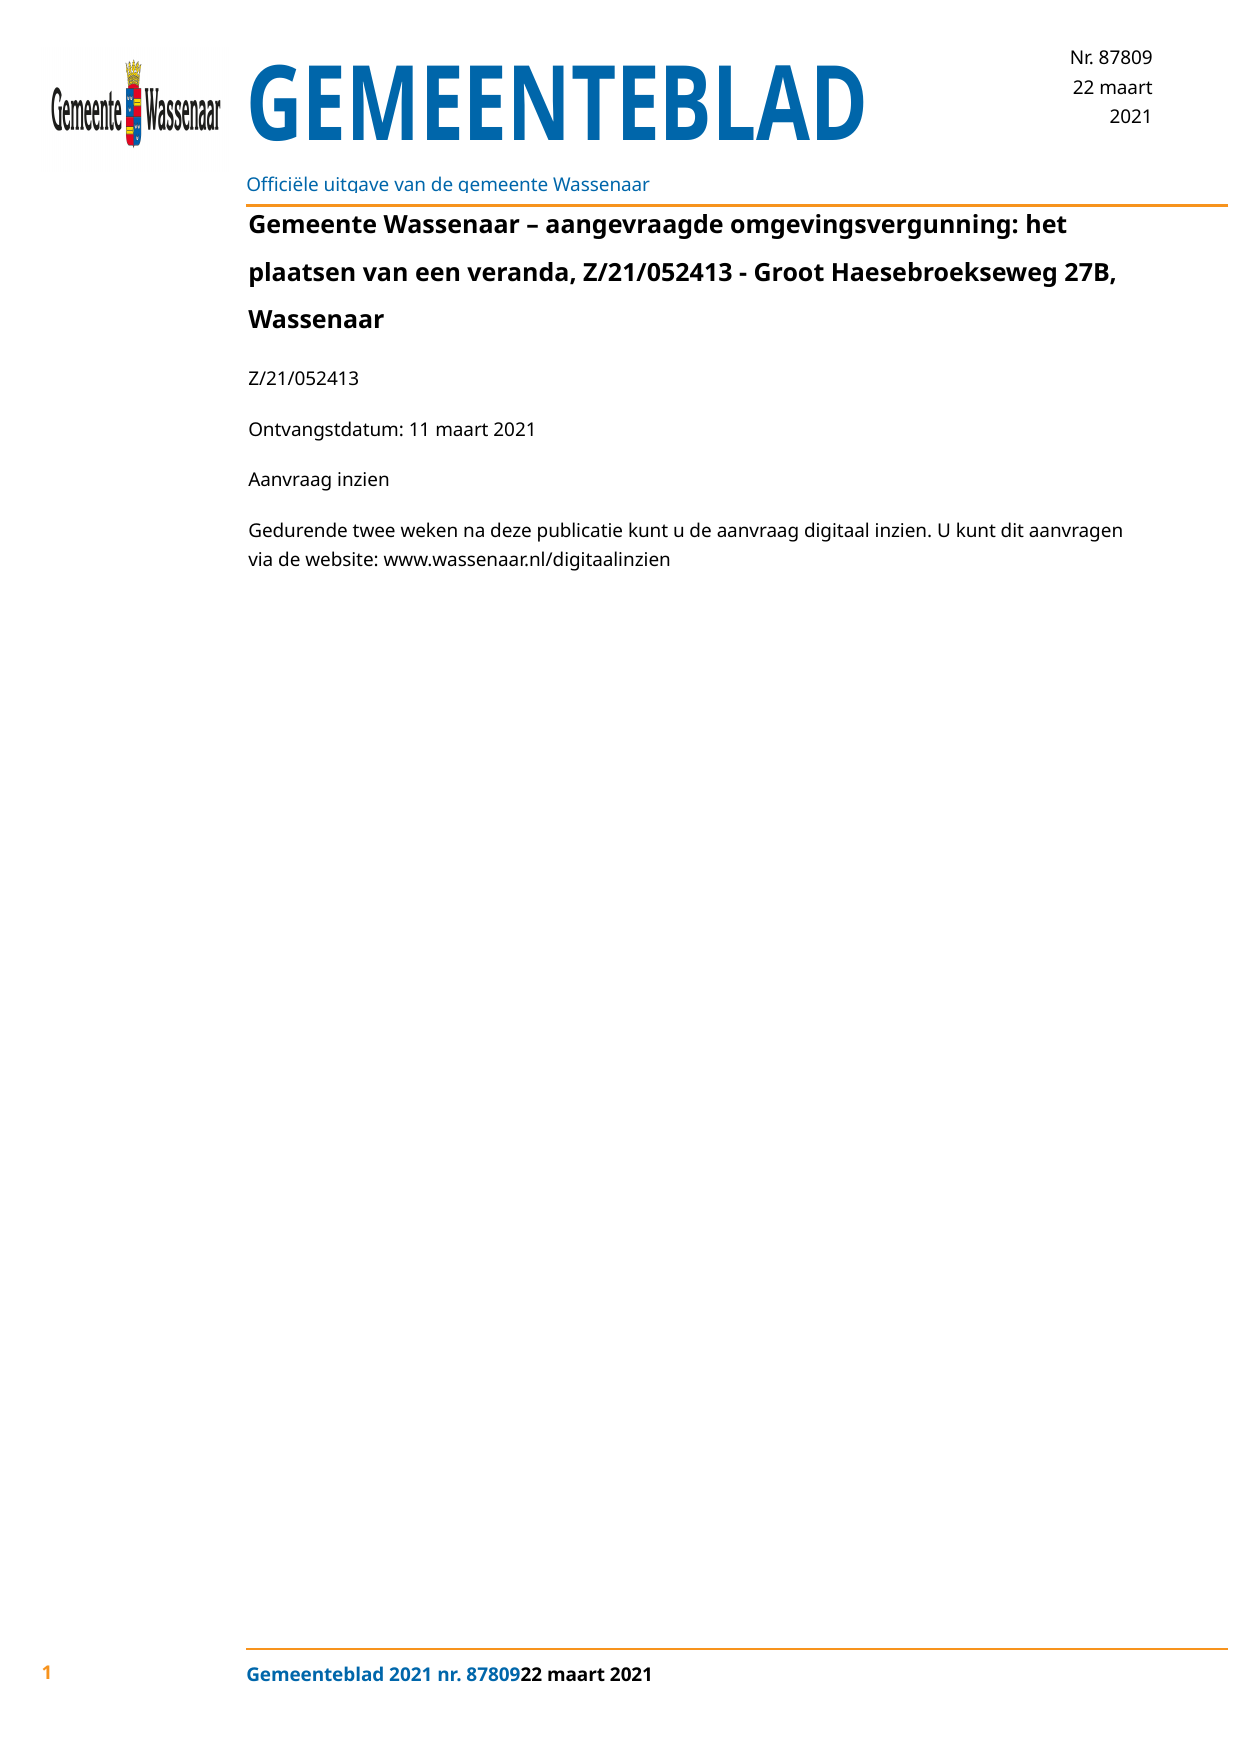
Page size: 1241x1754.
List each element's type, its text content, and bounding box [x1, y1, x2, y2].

text Gemeente Wassenaar – aangevraagde omgevingsvergunning: het plaatsen van een veranda, Z/21/052413 - Groot Haesebroekseweg 27B, Wassenaar [248, 207, 1152, 336]
picture [41, 47, 231, 172]
text Aanvraag inzien [248, 466, 1152, 492]
text Ontvangstdatum: 11 maart 2021 [248, 416, 1152, 442]
text Gedurende twee weken na deze publicatie kunt u de aanvraag digitaal inzien. U kunt dit aanvragen via de website: www.wassenaar.nl/digitaalinzien [248, 517, 1152, 572]
text Z/21/052413 [248, 366, 1152, 391]
